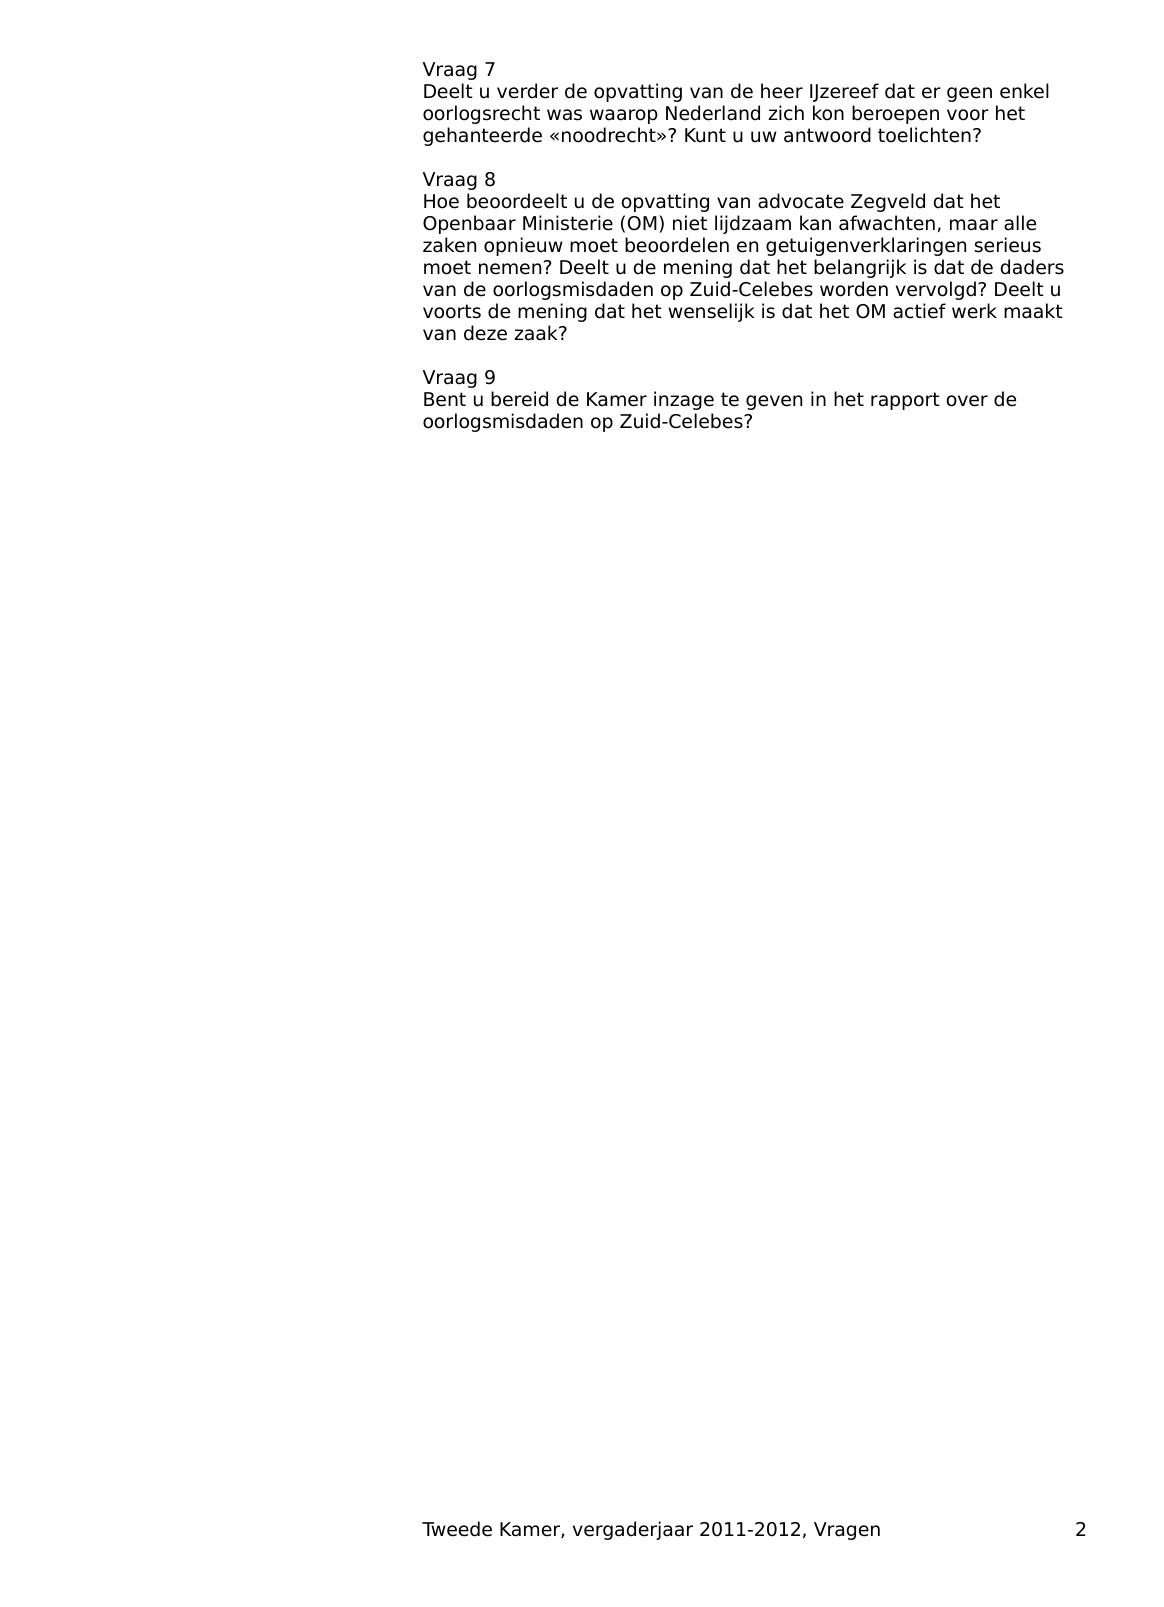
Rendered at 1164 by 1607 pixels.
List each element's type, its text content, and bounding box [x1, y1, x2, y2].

text Deelt u verder de opvatting van de heer IJzereef dat er geen enkel oorlogsrecht was waarop Nederland zich kon beroepen voor het gehanteerde «noodrecht»? Kunt u uw antwoord toelichten? [422, 81, 1087, 147]
text Vraag 7 [422, 59, 1087, 81]
text Hoe beoordeelt u de opvatting van advocate Zegveld dat het Openbaar Ministerie (OM) niet lijdzaam kan afwachten, maar alle zaken opnieuw moet beoordelen en getuigenverklaringen serieus moet nemen? Deelt u de mening dat het belangrijk is dat de daders van de oorlogsmisdaden op Zuid-Celebes worden vervolgd? Deelt u voorts de mening dat het wenselijk is dat het OM actief werk maakt van deze zaak? [422, 191, 1087, 345]
text Vraag 9 [422, 367, 1087, 389]
text Bent u bereid de Kamer inzage te geven in het rapport over de oorlogsmisdaden op Zuid-Celebes? [422, 389, 1087, 433]
text Vraag 8 [422, 169, 1087, 191]
